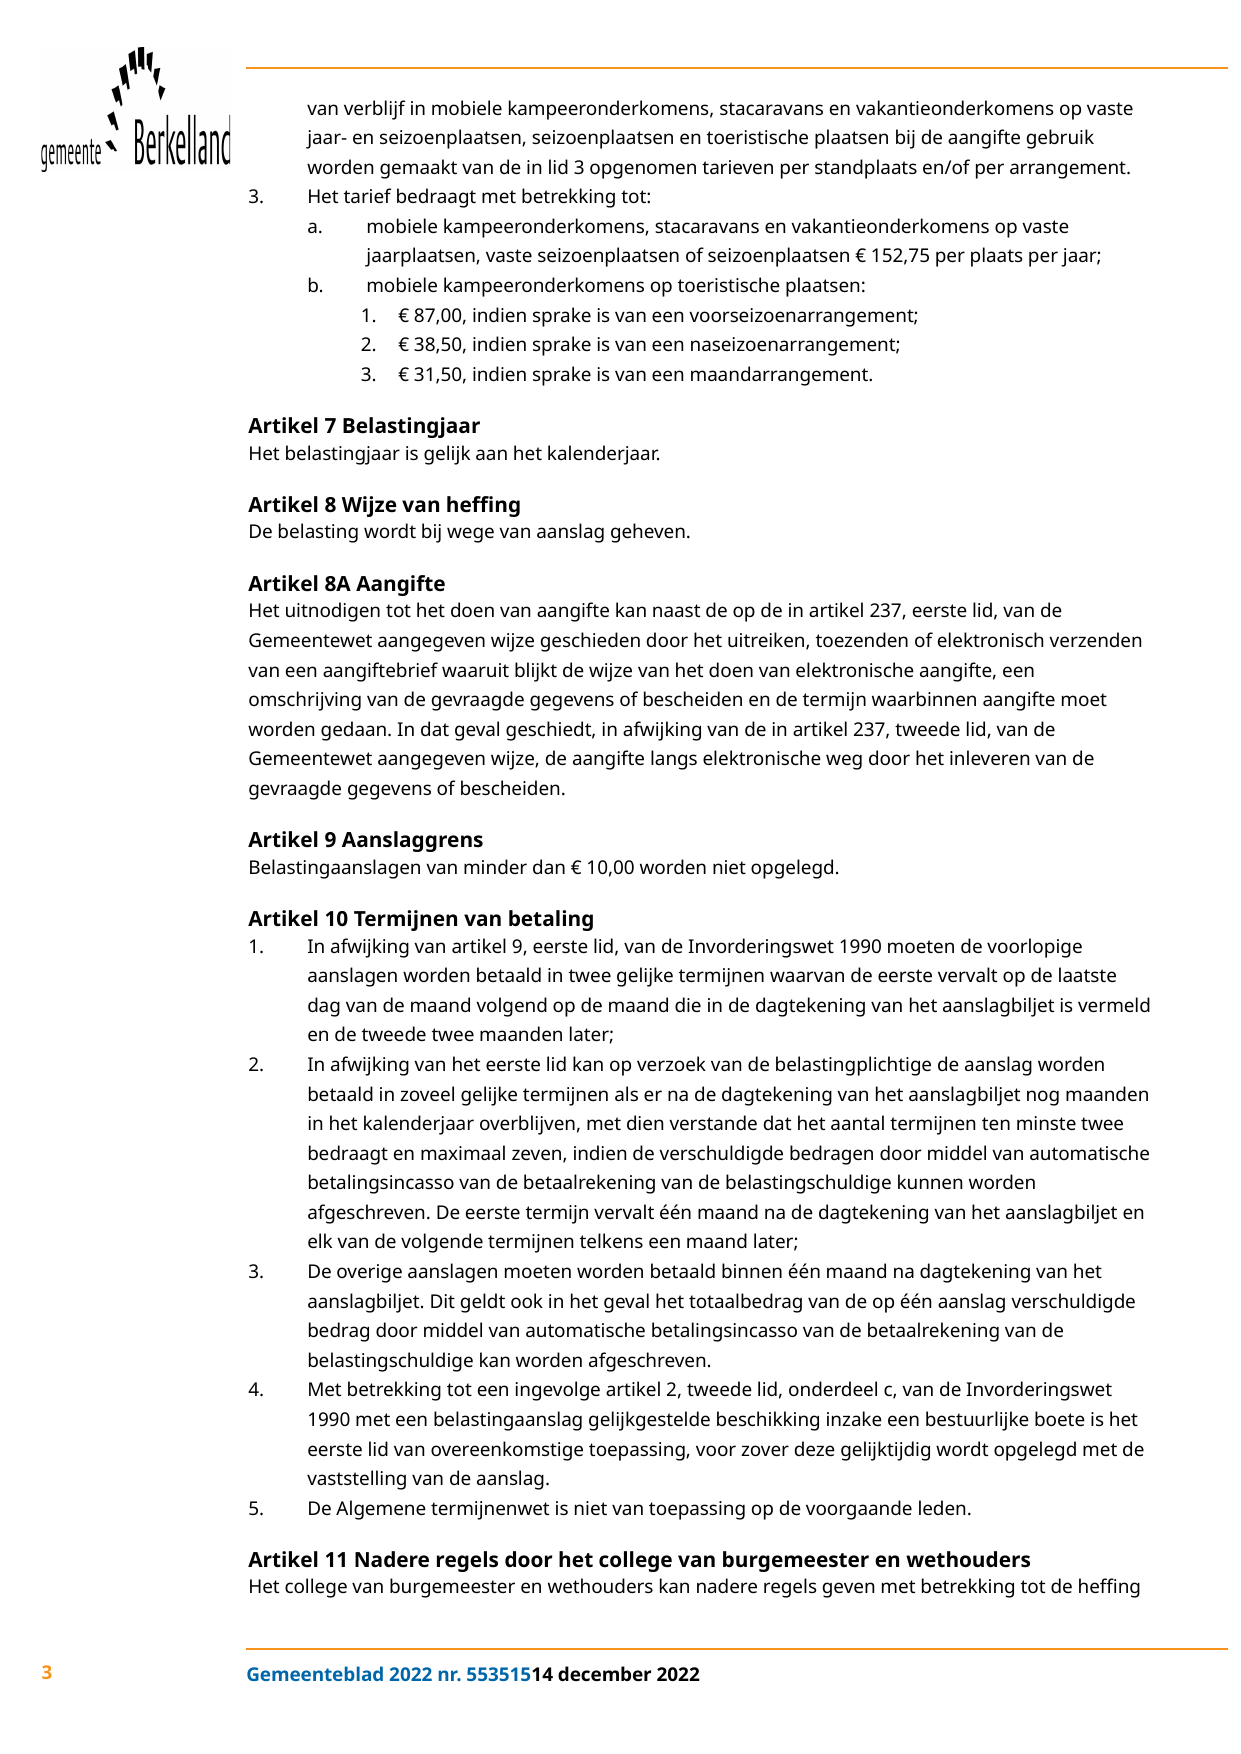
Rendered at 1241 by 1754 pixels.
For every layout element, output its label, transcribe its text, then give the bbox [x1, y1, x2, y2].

picture [41, 47, 231, 172]
text Artikel 10 Termijnen van betaling [248, 904, 1152, 933]
list Met betrekking tot een ingevolge artikel 2, tweede lid, onderdeel c, van de Invorderingswet 1990 met een belastingaanslag gelijkgestelde beschikking inzake een bestuurlijke boete is het eerste lid van overeenkomstige toepassing, voor zover deze gelijktijdig wordt opgelegd met de vaststelling van de aanslag. [248, 1377, 1152, 1491]
list In afwijking van artikel 9, eerste lid, van de Invorderingswet 1990 moeten de voorlopige aanslagen worden betaald in twee gelijke termijnen waarvan de eerste vervalt op de laatste dag van de maand volgend op de maand die in de dagtekening van het aanslagbiljet is vermeld en de tweede twee maanden later; [248, 933, 1152, 1047]
list van verblijf in mobiele kampeeronderkomens, stacaravans en vakantieonderkomens op vaste jaar- en seizoenplaatsen, seizoenplaatsen en toeristische plaatsen bij de aangifte gebruik worden gemaakt van de in lid 3 opgenomen tarieven per standplaats en/of per arrangement. [248, 95, 1152, 180]
list De overige aanslagen moeten worden betaald binnen één maand na dagtekening van het aanslagbiljet. Dit geldt ook in het geval het totaalbedrag van de op één aanslag verschuldigde bedrag door middel van automatische betalingsincasso van de betaalrekening van de belastingschuldige kan worden afgeschreven. [248, 1258, 1152, 1373]
list De Algemene termijnenwet is niet van toepassing op de voorgaande leden. [248, 1495, 1152, 1521]
text Artikel 8 Wijze van heffing [248, 490, 1152, 519]
list mobiele kampeeronderkomens, stacaravans en vakantieonderkomens op vaste jaarplaatsen, vaste seizoenplaatsen of seizoenplaatsen € 152,75 per plaats per jaar; [307, 213, 1152, 268]
text Het belastingjaar is gelijk aan het kalenderjaar. [248, 440, 1152, 466]
list € 38,50, indien sprake is van een naseizoenarrangement; [361, 331, 1152, 357]
list € 31,50, indien sprake is van een maandarrangement. [361, 361, 1152, 387]
text Het college van burgemeester en wethouders kan nadere regels geven met betrekking tot de heffing [248, 1574, 1152, 1599]
list Het tarief bedraagt met betrekking tot: [248, 183, 1152, 209]
text Artikel 7 Belastingjaar [248, 411, 1152, 440]
list In afwijking van het eerste lid kan op verzoek van de belastingplichtige de aanslag worden betaald in zoveel gelijke termijnen als er na de dagtekening van het aanslagbiljet nog maanden in het kalenderjaar overblijven, met dien verstande dat het aantal termijnen ten minste twee bedraagt en maximaal zeven, indien de verschuldigde bedragen door middel van automatische betalingsincasso van de betaalrekening van de belastingschuldige kunnen worden afgeschreven. De eerste termijn vervalt één maand na de dagtekening van het aanslagbiljet en elk van de volgende termijnen telkens een maand later; [248, 1051, 1152, 1254]
text Belastingaanslagen van minder dan € 10,00 worden niet opgelegd. [248, 854, 1152, 880]
text Artikel 11 Nadere regels door het college van burgemeester en wethouders [248, 1545, 1152, 1574]
text Artikel 8A Aangifte [248, 569, 1152, 598]
text Artikel 9 Aanslaggrens [248, 826, 1152, 854]
text De belasting wordt bij wege van aanslag geheven. [248, 519, 1152, 544]
list mobiele kampeeronderkomens op toeristische plaatsen: [307, 272, 1152, 298]
list € 87,00, indien sprake is van een voorseizoenarrangement; [361, 302, 1152, 328]
text Het uitnodigen tot het doen van aangifte kan naast de op de in artikel 237, eerste lid, van de Gemeentewet aangegeven wijze geschieden door het uitreiken, toezenden of elektronisch verzenden van een aangiftebrief waaruit blijkt de wijze van het doen van elektronische aangifte, een omschrijving van de gevraagde gegevens of bescheiden en de termijn waarbinnen aangifte moet worden gedaan. In dat geval geschiedt, in afwijking van de in artikel 237, tweede lid, van de Gemeentewet aangegeven wijze, de aangifte langs elektronische weg door het inleveren van de gevraagde gegevens of bescheiden. [248, 598, 1152, 801]
